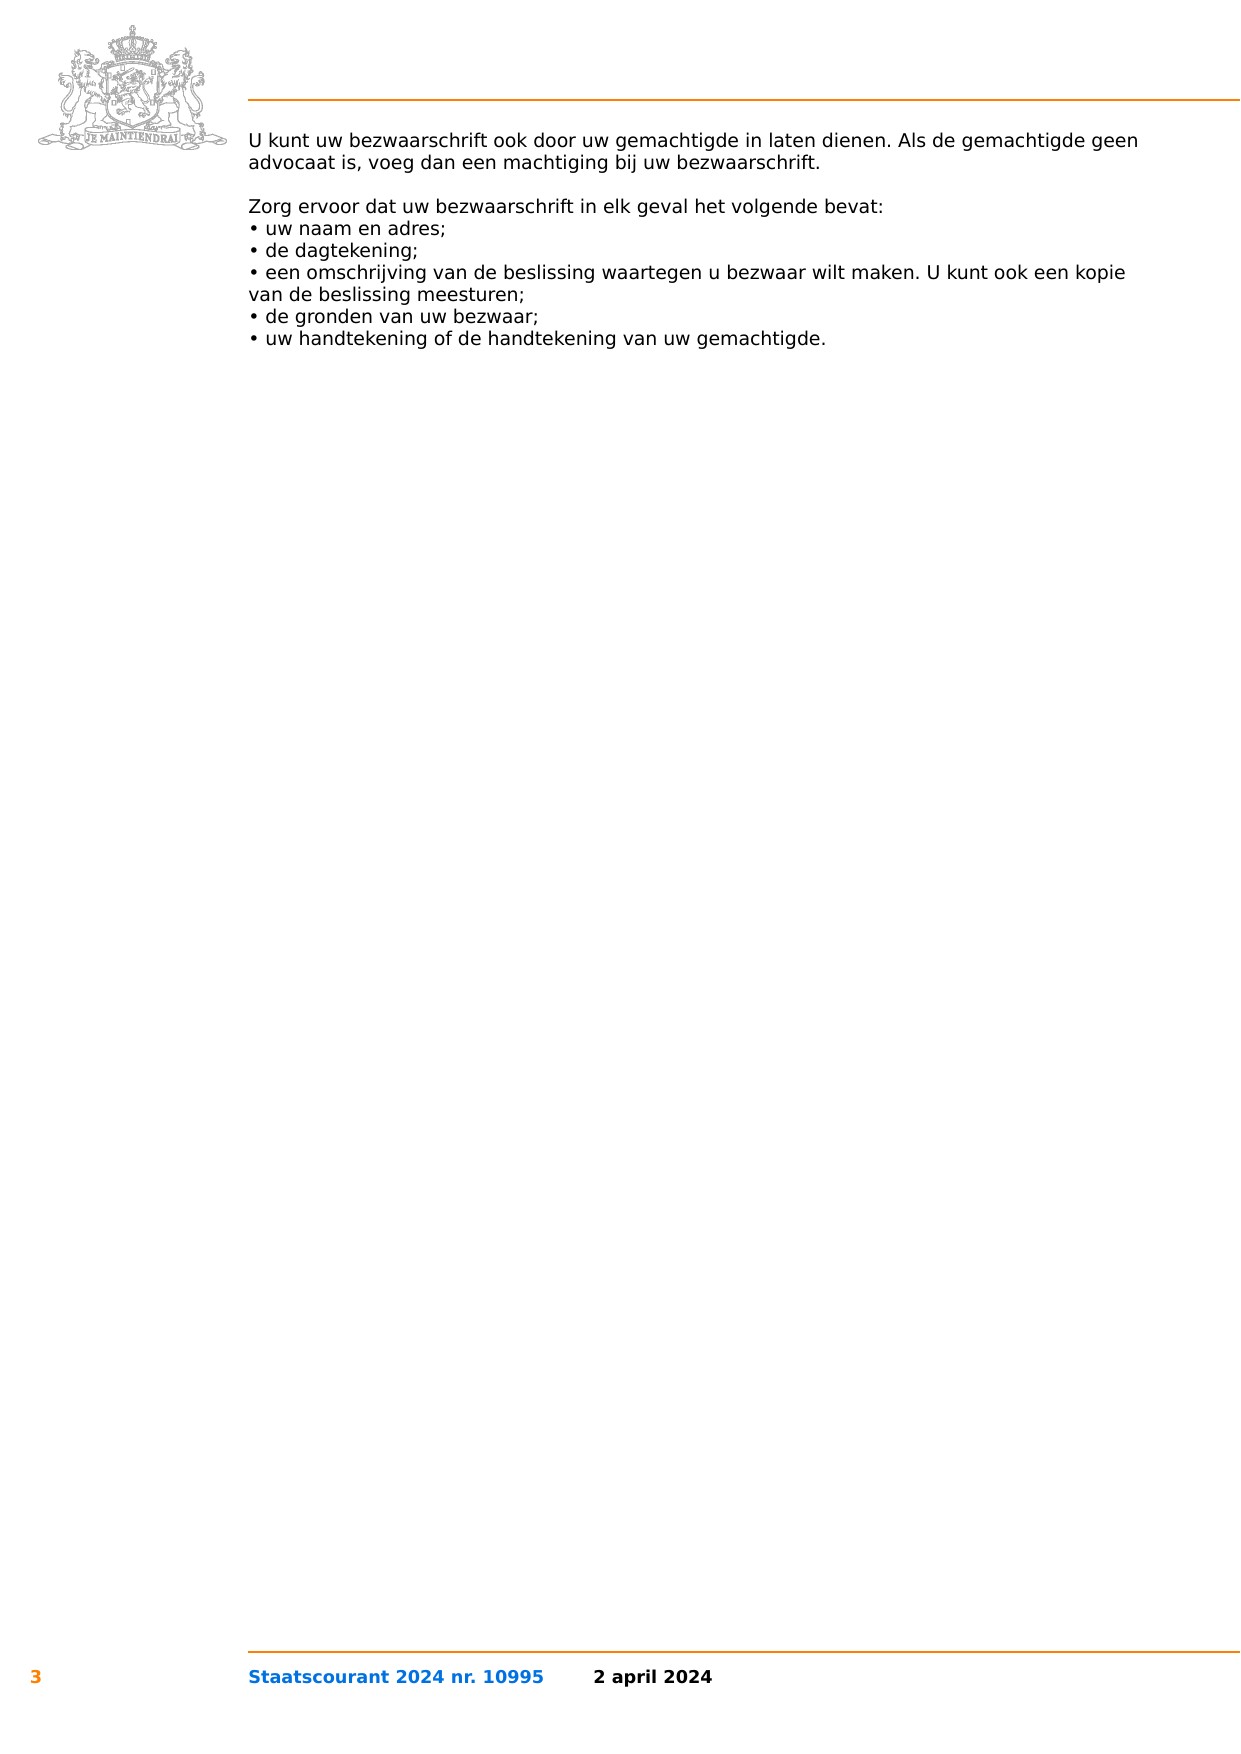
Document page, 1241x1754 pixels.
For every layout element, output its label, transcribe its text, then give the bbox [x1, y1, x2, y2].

picture [38, 25, 227, 150]
text Zorg ervoor dat uw bezwaarschrift in elk geval het volgende bevat: [248, 196, 1163, 218]
text • de dagtekening; [248, 240, 1163, 262]
text • uw handtekening of de handtekening van uw gemachtigde. [248, 328, 1163, 349]
text • de gronden van uw bezwaar; [248, 306, 1163, 328]
text • een omschrijving van de beslissing waartegen u bezwaar wilt maken. U kunt ook een kopie van de beslissing meesturen; [248, 262, 1163, 306]
text U kunt uw bezwaarschrift ook door uw gemachtigde in laten dienen. Als de gemachtigde geen advocaat is, voeg dan een machtiging bij uw bezwaarschrift. [248, 130, 1163, 174]
text • uw naam en adres; [248, 218, 1163, 240]
